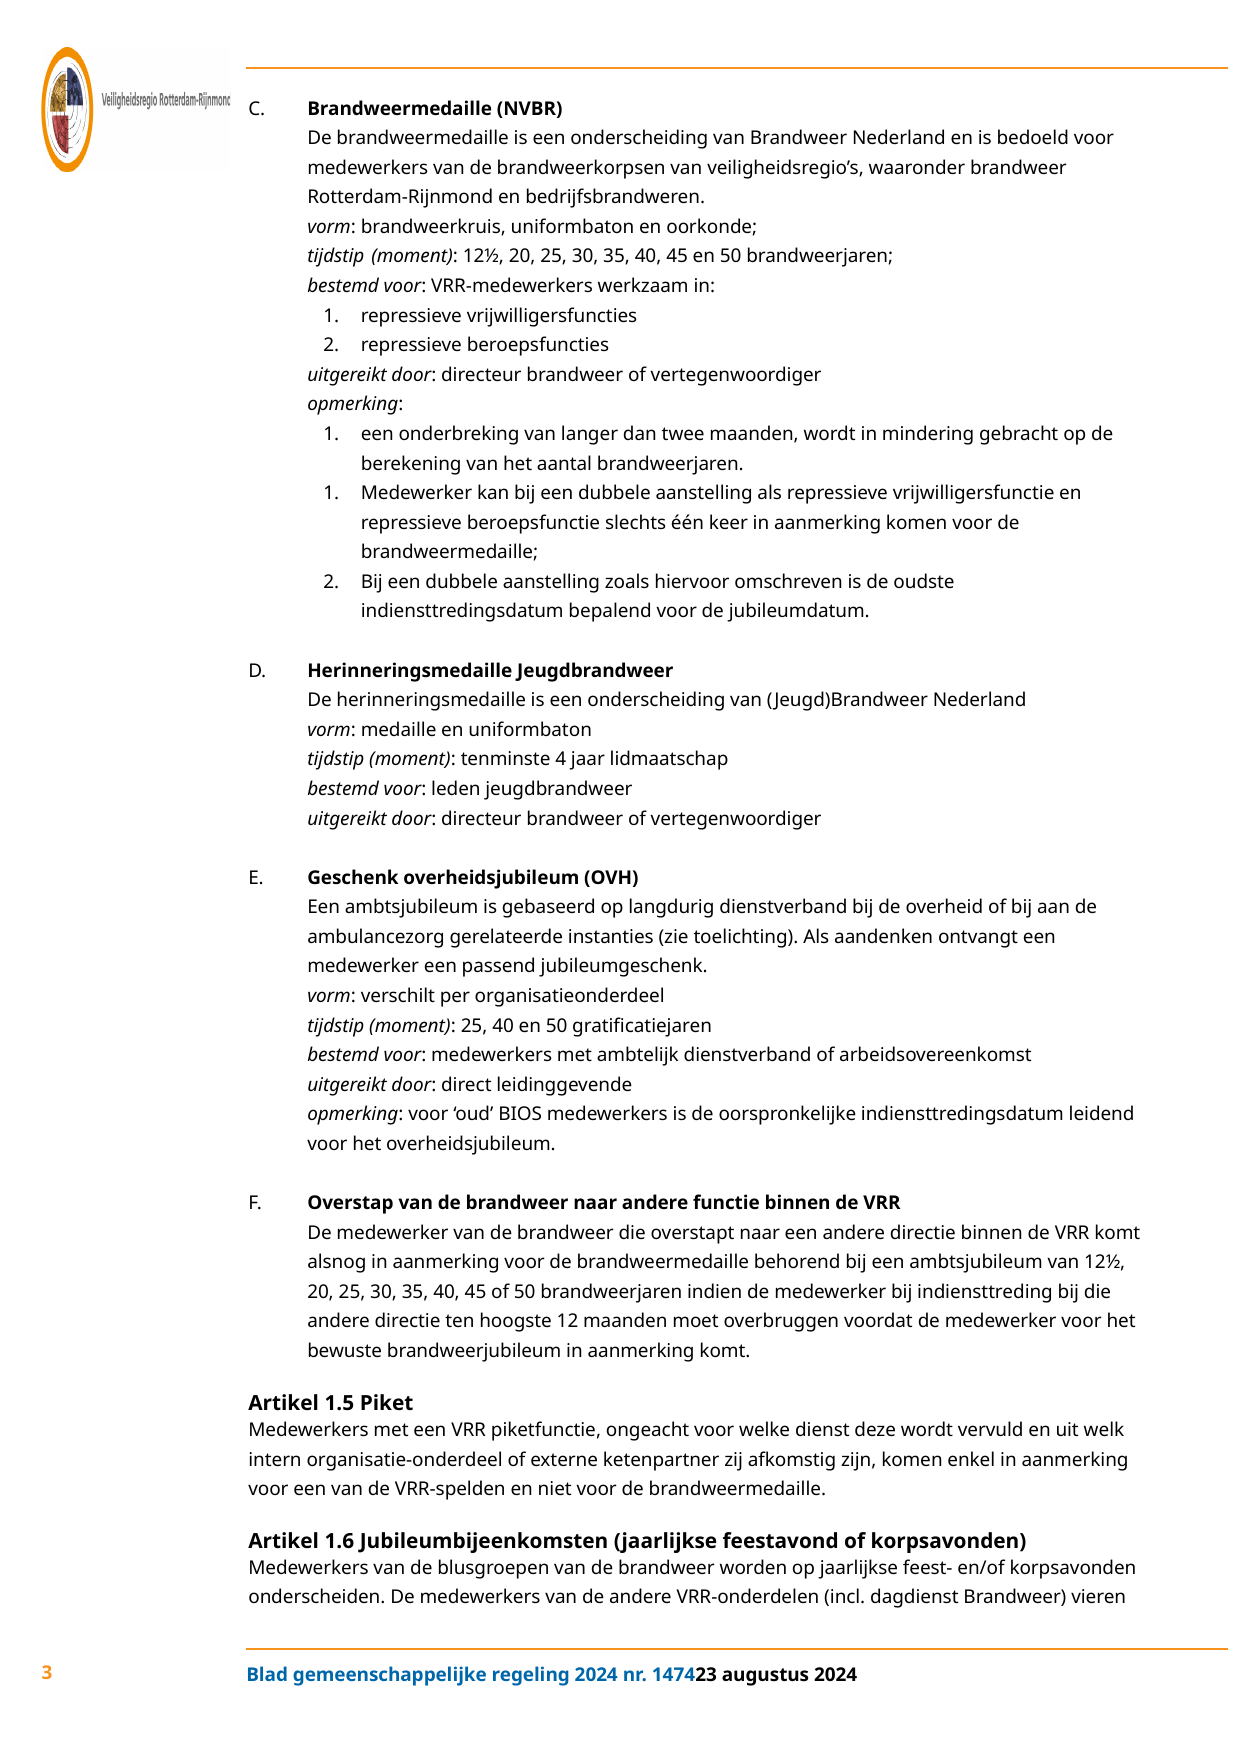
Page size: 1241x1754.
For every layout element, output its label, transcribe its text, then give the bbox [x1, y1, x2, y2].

list opmerking: voor ‘oud’ BIOS medewerkers is de oorspronkelijke indiensttredingsdatum leidend voor het overheidsjubileum. [248, 1101, 1152, 1156]
list vorm: medaille en uniformbaton [248, 716, 1152, 742]
list tijdstip (moment): tenminste 4 jaar lidmaatschap [248, 746, 1152, 771]
list vorm: verschilt per organisatieonderdeel [248, 982, 1152, 1008]
list Medewerker kan bij een dubbele aanstelling als repressieve vrijwilligersfunctie en repressieve beroepsfunctie slechts één keer in aanmerking komen voor de brandweermedaille; [323, 479, 1152, 564]
list uitgereikt door: directeur brandweer of vertegenwoordiger [248, 805, 1152, 831]
text Artikel 1.6 Jubileumbijeenkomsten (jaarlijkse feestavond of korpsavonden) [248, 1526, 1152, 1554]
list bestemd voor: leden jeugdbrandweer [248, 775, 1152, 801]
list De brandweermedaille is een onderscheiding van Brandweer Nederland en is bedoeld voor medewerkers van de brandweerkorpsen van veiligheidsregio’s, waaronder brandweer Rotterdam-Rijnmond en bedrijfsbrandweren. [248, 124, 1152, 209]
list uitgereikt door: direct leidinggevende [248, 1071, 1152, 1097]
list een onderbreking van langer dan twee maanden, wordt in mindering gebracht op de berekening van het aantal brandweerjaren. [323, 420, 1152, 476]
list Overstap van de brandweer naar andere functie binnen de VRR [248, 1189, 1152, 1215]
list opmerking: [248, 391, 1152, 416]
list repressieve vrijwilligersfuncties [323, 302, 1152, 328]
text Medewerkers met een VRR piketfunctie, ongeacht voor welke dienst deze wordt vervuld en uit welk intern organisatie-onderdeel of externe ketenpartner zij afkomstig zijn, komen enkel in aanmerking voor een van de VRR-spelden en niet voor de brandweermedaille. [248, 1416, 1152, 1501]
list Een ambtsjubileum is gebaseerd op langdurig dienstverband bij de overheid of bij aan de ambulancezorg gerelateerde instanties (zie toelichting). Als aandenken ontvangt een medewerker een passend jubileumgeschenk. [248, 893, 1152, 978]
list De herinneringsmedaille is een onderscheiding van (Jeugd)Brandweer Nederland [248, 686, 1152, 712]
list bestemd voor: VRR-medewerkers werkzaam in: [248, 272, 1152, 298]
list tijdstip (moment): 12½, 20, 25, 30, 35, 40, 45 en 50 brandweerjaren; [248, 243, 1152, 268]
list repressieve beroepsfuncties [323, 331, 1152, 357]
list Bij een dubbele aanstelling zoals hiervoor omschreven is de oudste indiensttredingsdatum bepalend voor de jubileumdatum. [323, 568, 1152, 623]
text Medewerkers van de blusgroepen van de brandweer worden op jaarlijkse feest- en/of korpsavonden onderscheiden. De medewerkers van de andere VRR-onderdelen (incl. dagdienst Brandweer) vieren [248, 1554, 1152, 1609]
list Geschenk overheidsjubileum (OVH) [248, 864, 1152, 890]
list tijdstip (moment): 25, 40 en 50 gratificatiejaren [248, 1012, 1152, 1038]
text Artikel 1.5 Piket [248, 1388, 1152, 1416]
list Herinneringsmedaille Jeugdbrandweer [248, 657, 1152, 683]
list uitgereikt door: directeur brandweer of vertegenwoordiger [248, 361, 1152, 387]
list Brandweermedaille (NVBR) [248, 95, 1152, 121]
list bestemd voor: medewerkers met ambtelijk dienstverband of arbeidsovereenkomst [248, 1041, 1152, 1067]
list De medewerker van de brandweer die overstapt naar een andere directie binnen de VRR komt alsnog in aanmerking voor de brandweermedaille behorend bij een ambtsjubileum van 12½, 20, 25, 30, 35, 40, 45 of 50 brandweerjaren indien de medewerker bij indiensttreding bij die andere directie ten hoogste 12 maanden moet overbruggen voordat de medewerker voor het bewuste brandweerjubileum in aanmerking komt. [248, 1219, 1152, 1363]
picture [41, 47, 231, 172]
list vorm: brandweerkruis, uniformbaton en oorkonde; [248, 213, 1152, 239]
